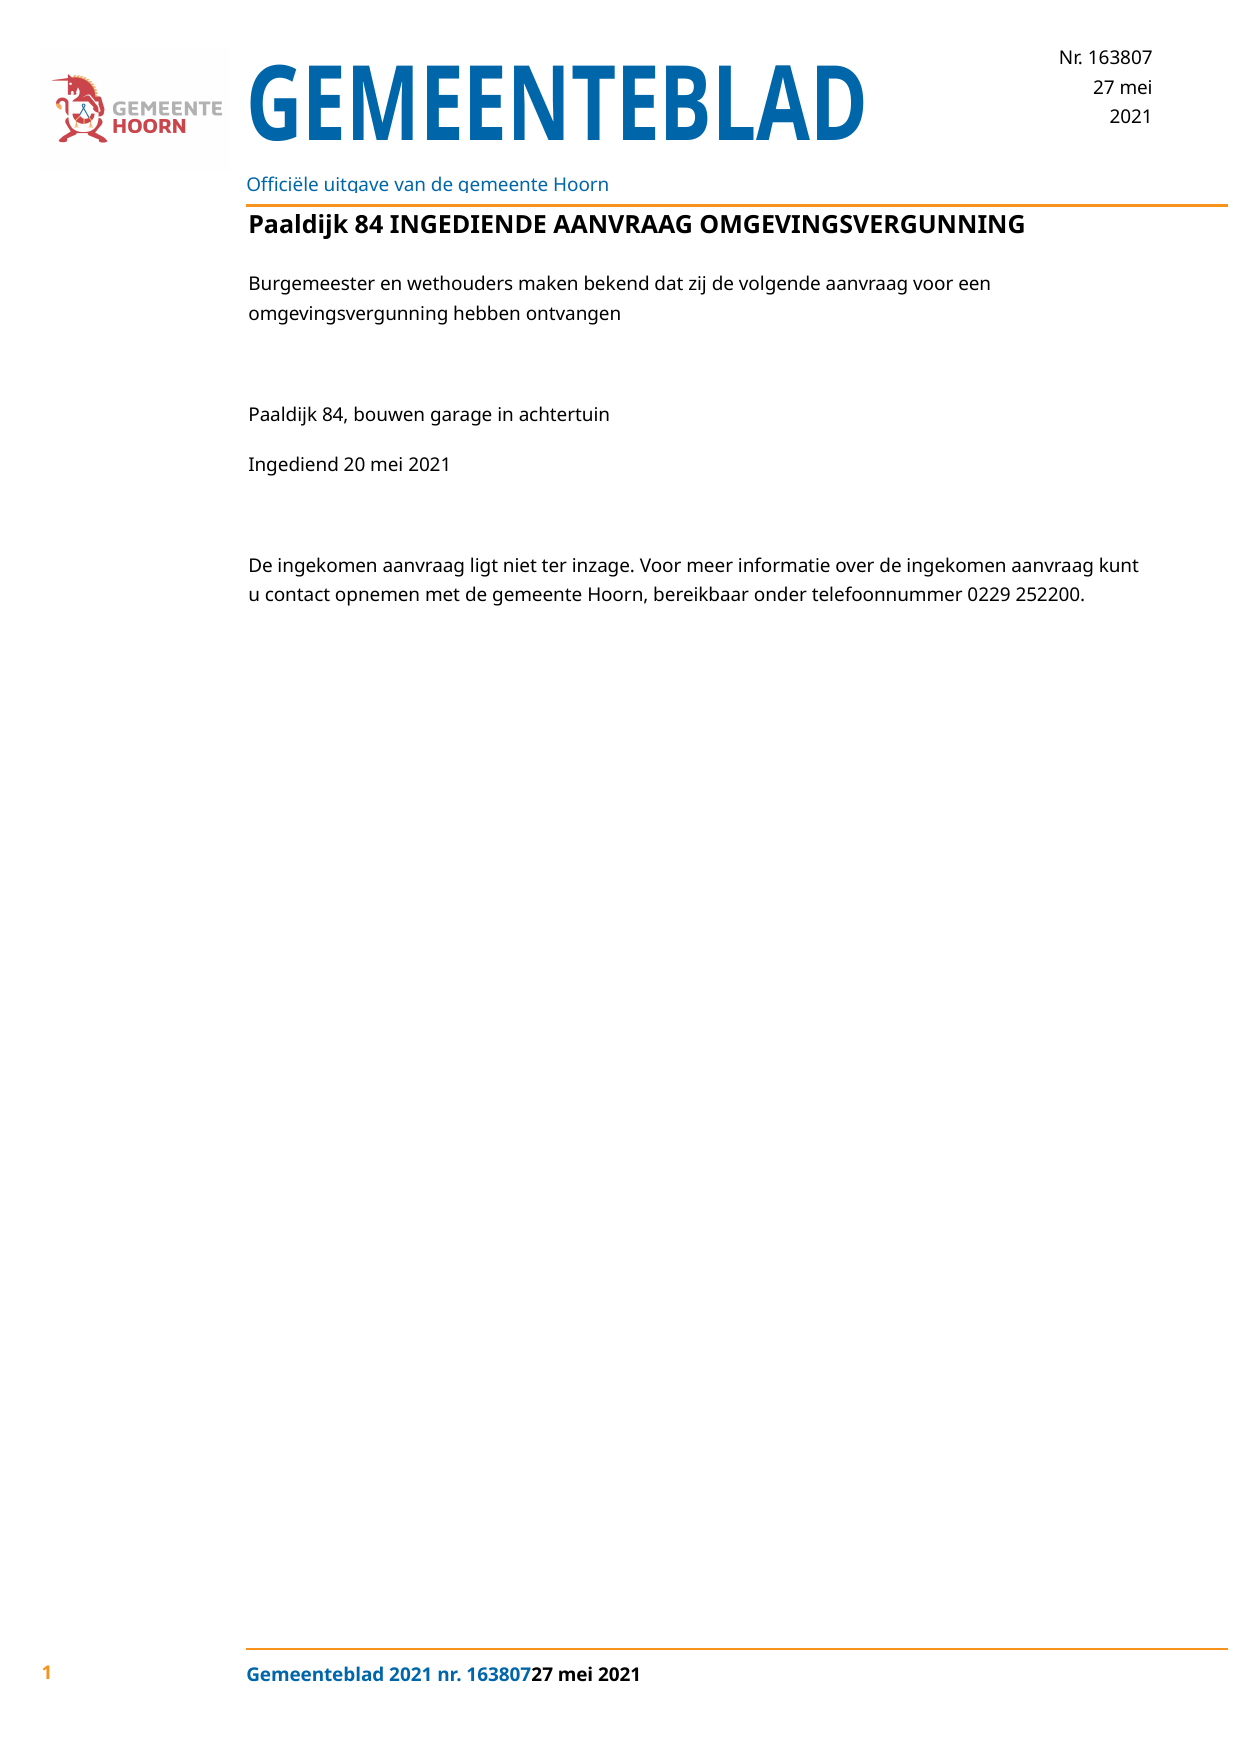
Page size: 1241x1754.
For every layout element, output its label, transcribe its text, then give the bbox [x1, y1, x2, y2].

text Ingediend 20 mei 2021 [248, 451, 1152, 477]
picture [41, 47, 231, 172]
text Paaldijk 84 INGEDIENDE AANVRAAG OMGEVINGSVERGUNNING [248, 207, 1152, 241]
text Paaldijk 84, bouwen garage in achtertuin [248, 401, 1152, 426]
text Burgemeester en wethouders maken bekend dat zij de volgende aanvraag voor een omgevingsvergunning hebben ontvangen [248, 270, 1152, 326]
text De ingekomen aanvraag ligt niet ter inzage. Voor meer informatie over de ingekomen aanvraag kunt u contact opnemen met de gemeente Hoorn, bereikbaar onder telefoonnummer 0229 252200. [248, 552, 1152, 607]
